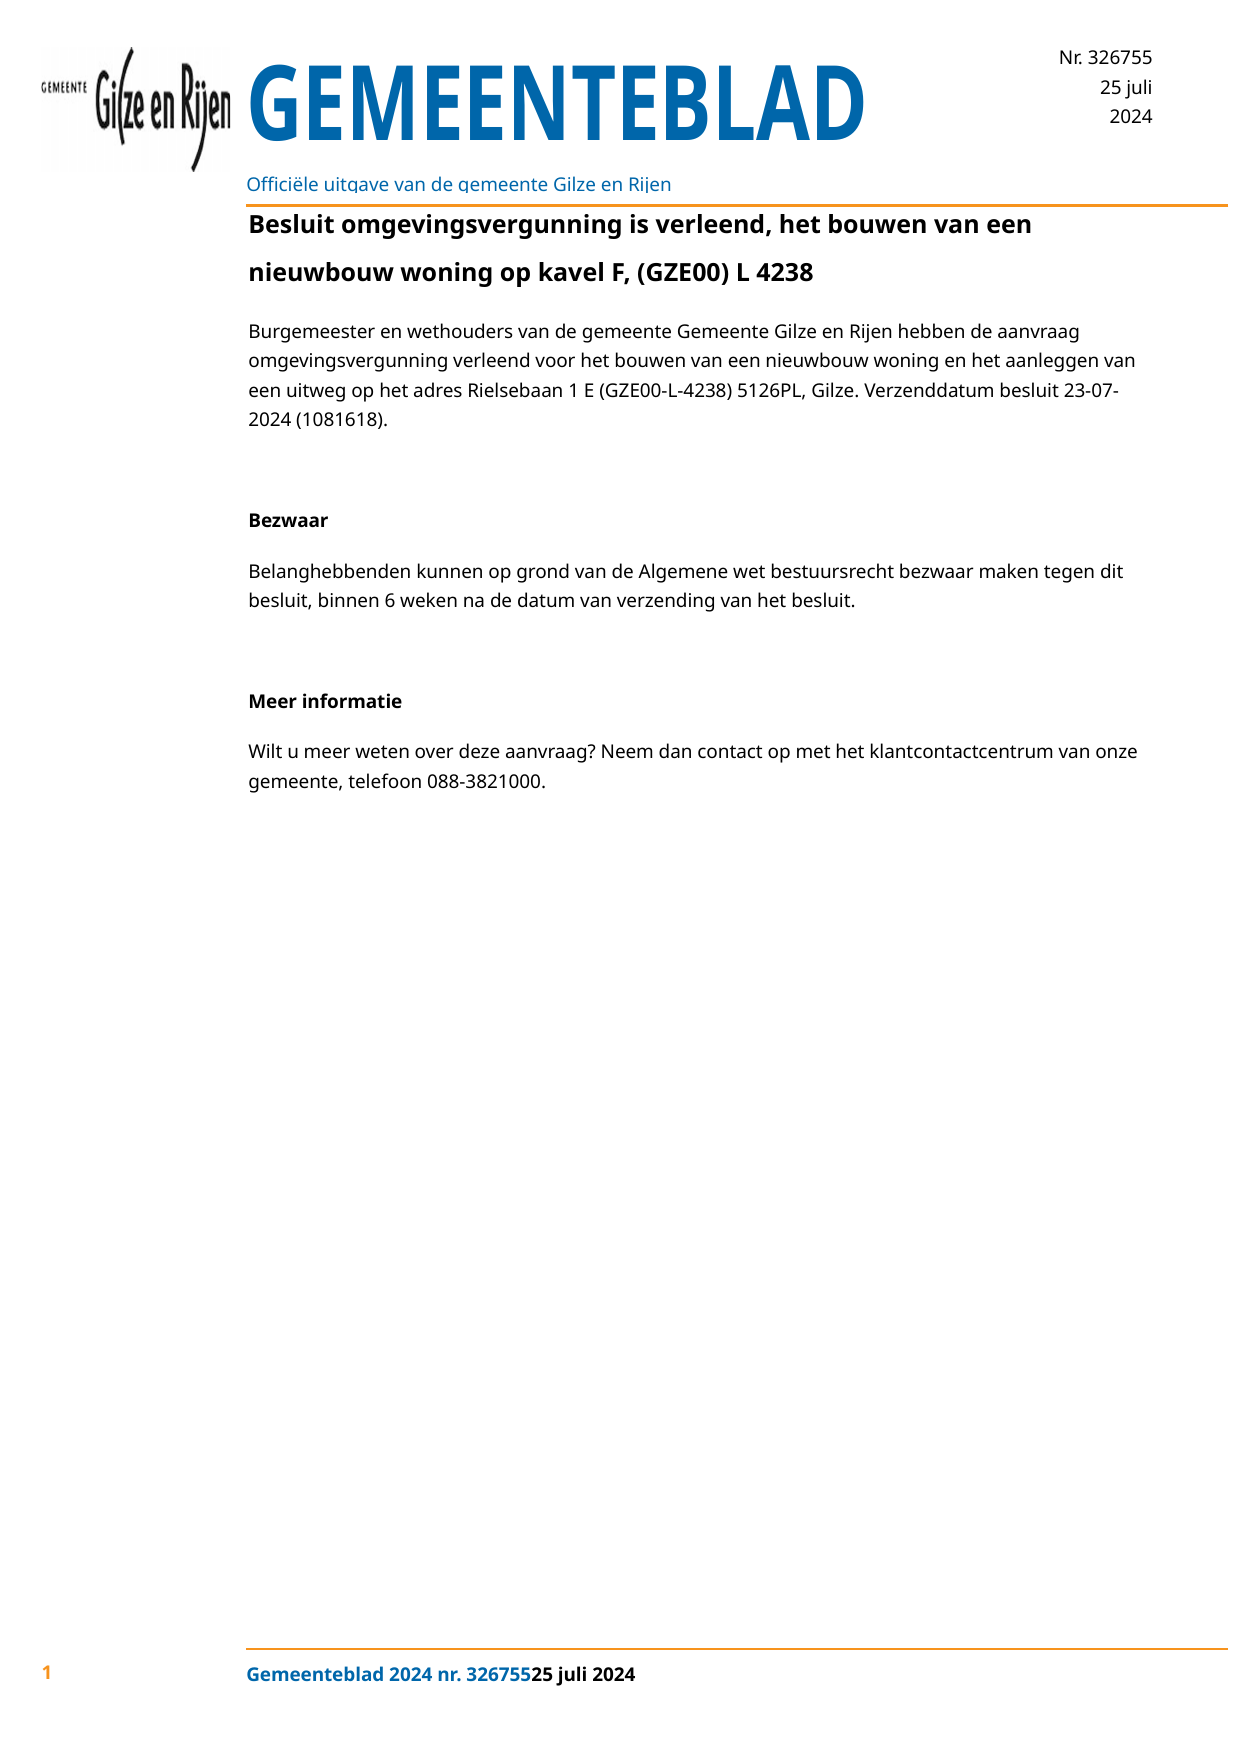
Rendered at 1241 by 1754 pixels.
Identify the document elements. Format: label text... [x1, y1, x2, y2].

picture [41, 47, 231, 172]
text Besluit omgevingsvergunning is verleend, het bouwen van een nieuwbouw woning op kavel F, (GZE00) L 4238 [248, 207, 1152, 288]
text Belanghebbenden kunnen op grond van de Algemene wet bestuursrecht bezwaar maken tegen dit besluit, binnen 6 weken na de datum van verzending van het besluit. [248, 558, 1152, 613]
text Bezwaar [248, 507, 1152, 533]
text Meer informatie [248, 688, 1152, 714]
text Burgemeester en wethouders van de gemeente Gemeente Gilze en Rijen hebben de aanvraag omgevingsvergunning verleend voor het bouwen van een nieuwbouw woning en het aanleggen van een uitweg op het adres Rielsebaan 1 E (GZE00-L-4238) 5126PL, Gilze. Verzenddatum besluit 23-07-2024 (1081618). [248, 318, 1152, 432]
text Wilt u meer weten over deze aanvraag? Neem dan contact op met het klantcontactcentrum van onze gemeente, telefoon 088-3821000. [248, 739, 1152, 794]
